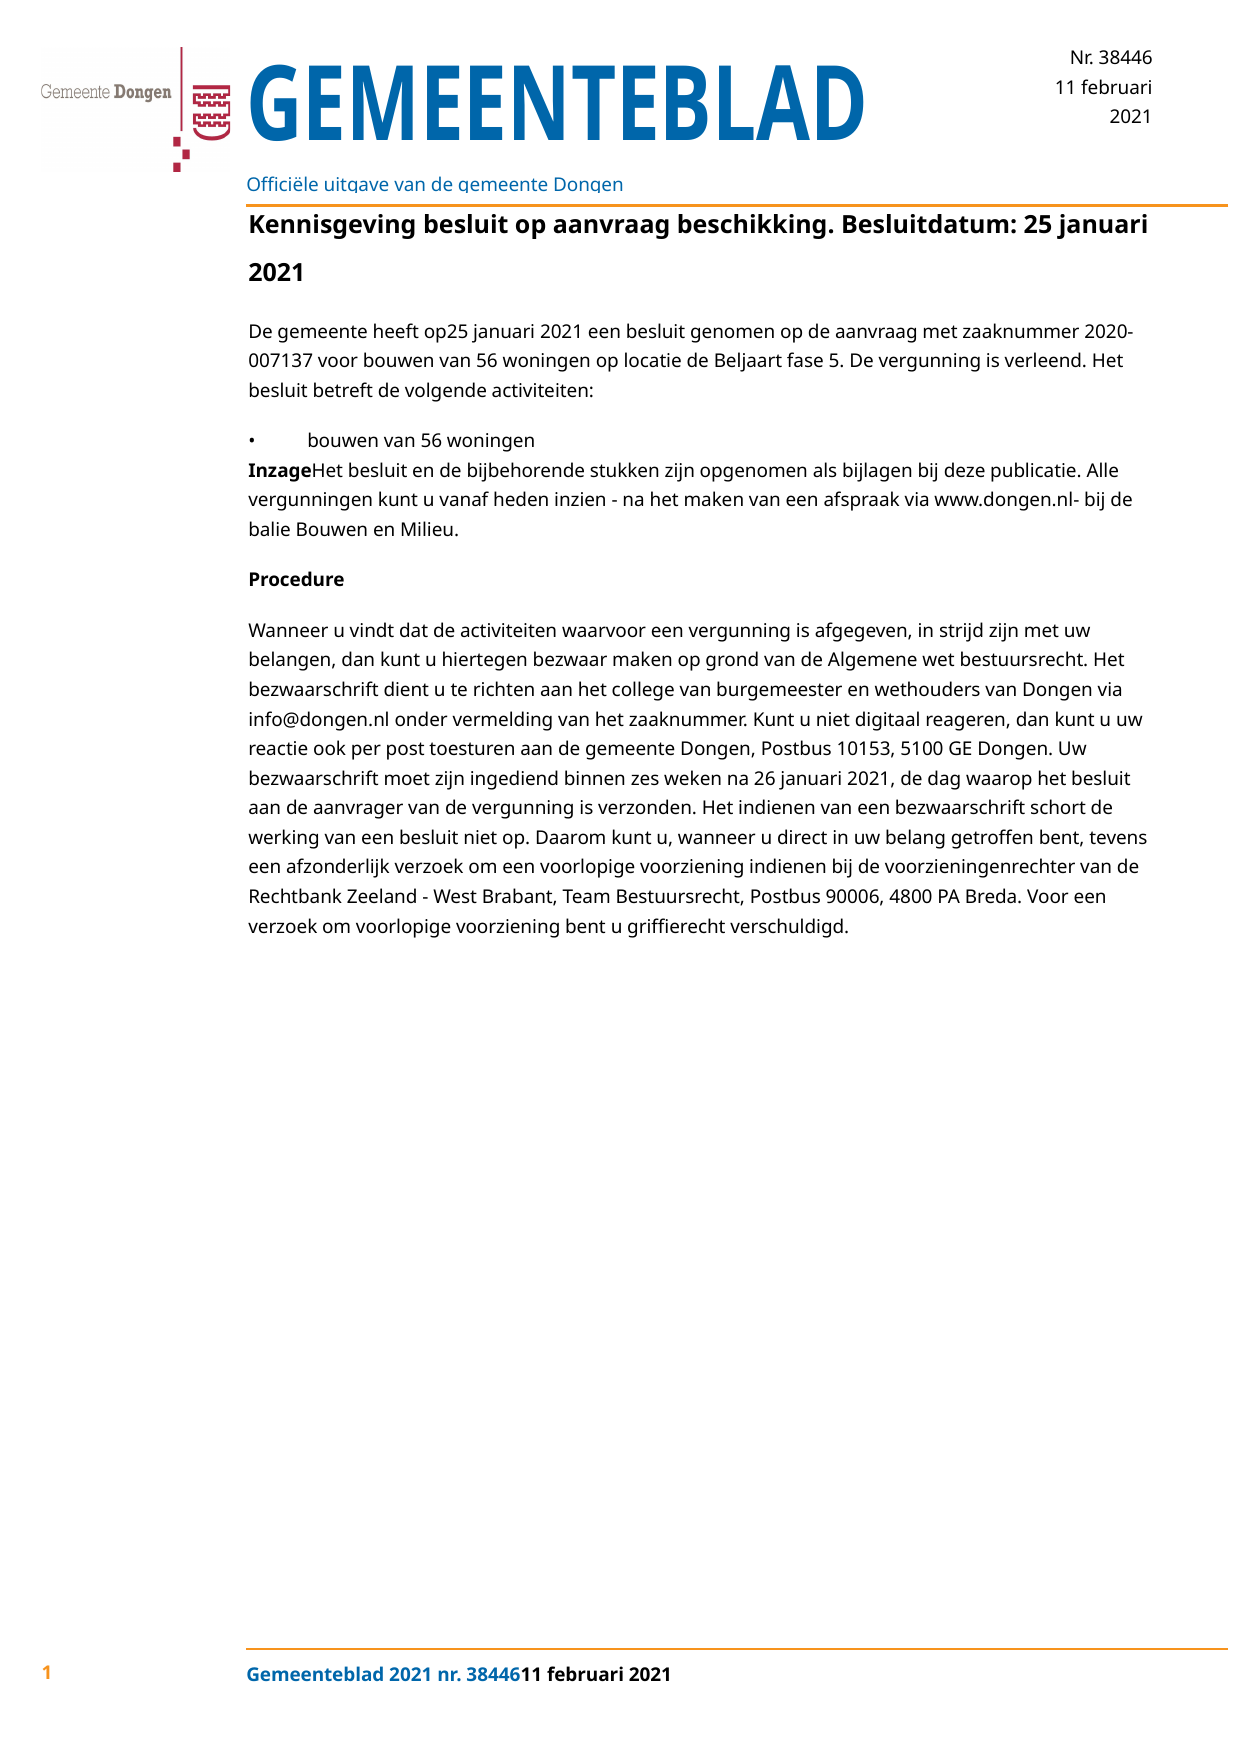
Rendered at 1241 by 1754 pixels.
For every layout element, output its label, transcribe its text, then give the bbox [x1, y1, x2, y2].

text De gemeente heeft op25 januari 2021 een besluit genomen op de aanvraag met zaaknummer 2020-007137 voor bouwen van 56 woningen op locatie de Beljaart fase 5. De vergunning is verleend. Het besluit betreft de volgende activiteiten: [248, 318, 1152, 403]
text Wanneer u vindt dat de activiteiten waarvoor een vergunning is afgegeven, in strijd zijn met uw belangen, dan kunt u hiertegen bezwaar maken op grond van de Algemene wet bestuursrecht. Het bezwaarschrift dient u te richten aan het college van burgemeester en wethouders van Dongen via info@dongen.nl onder vermelding van het zaaknummer. Kunt u niet digitaal reageren, dan kunt u uw reactie ook per post toesturen aan de gemeente Dongen, Postbus 10153, 5100 GE Dongen. Uw bezwaarschrift moet zijn ingediend binnen zes weken na 26 januari 2021, de dag waarop het besluit aan de aanvrager van de vergunning is verzonden. Het indienen van een bezwaarschrift schort de werking van een besluit niet op. Daarom kunt u, wanneer u direct in uw belang getroffen bent, tevens een afzonderlijk verzoek om een voorlopige voorziening indienen bij de voorzieningenrechter van de Rechtbank Zeeland - West Brabant, Team Bestuursrecht, Postbus 90006, 4800 PA Breda. Voor een verzoek om voorlopige voorziening bent u griffierecht verschuldigd. [248, 617, 1152, 939]
list bouwen van 56 woningen [248, 427, 1152, 453]
text Procedure [248, 567, 1152, 592]
picture [41, 47, 231, 172]
text Kennisgeving besluit op aanvraag beschikking. Besluitdatum: 25 januari 2021 [248, 207, 1152, 288]
text InzageHet besluit en de bijbehorende stukken zijn opgenomen als bijlagen bij deze publicatie. Alle vergunningen kunt u vanaf heden inzien - na het maken van een afspraak via www.dongen.nl- bij de balie Bouwen en Milieu. [248, 457, 1152, 542]
